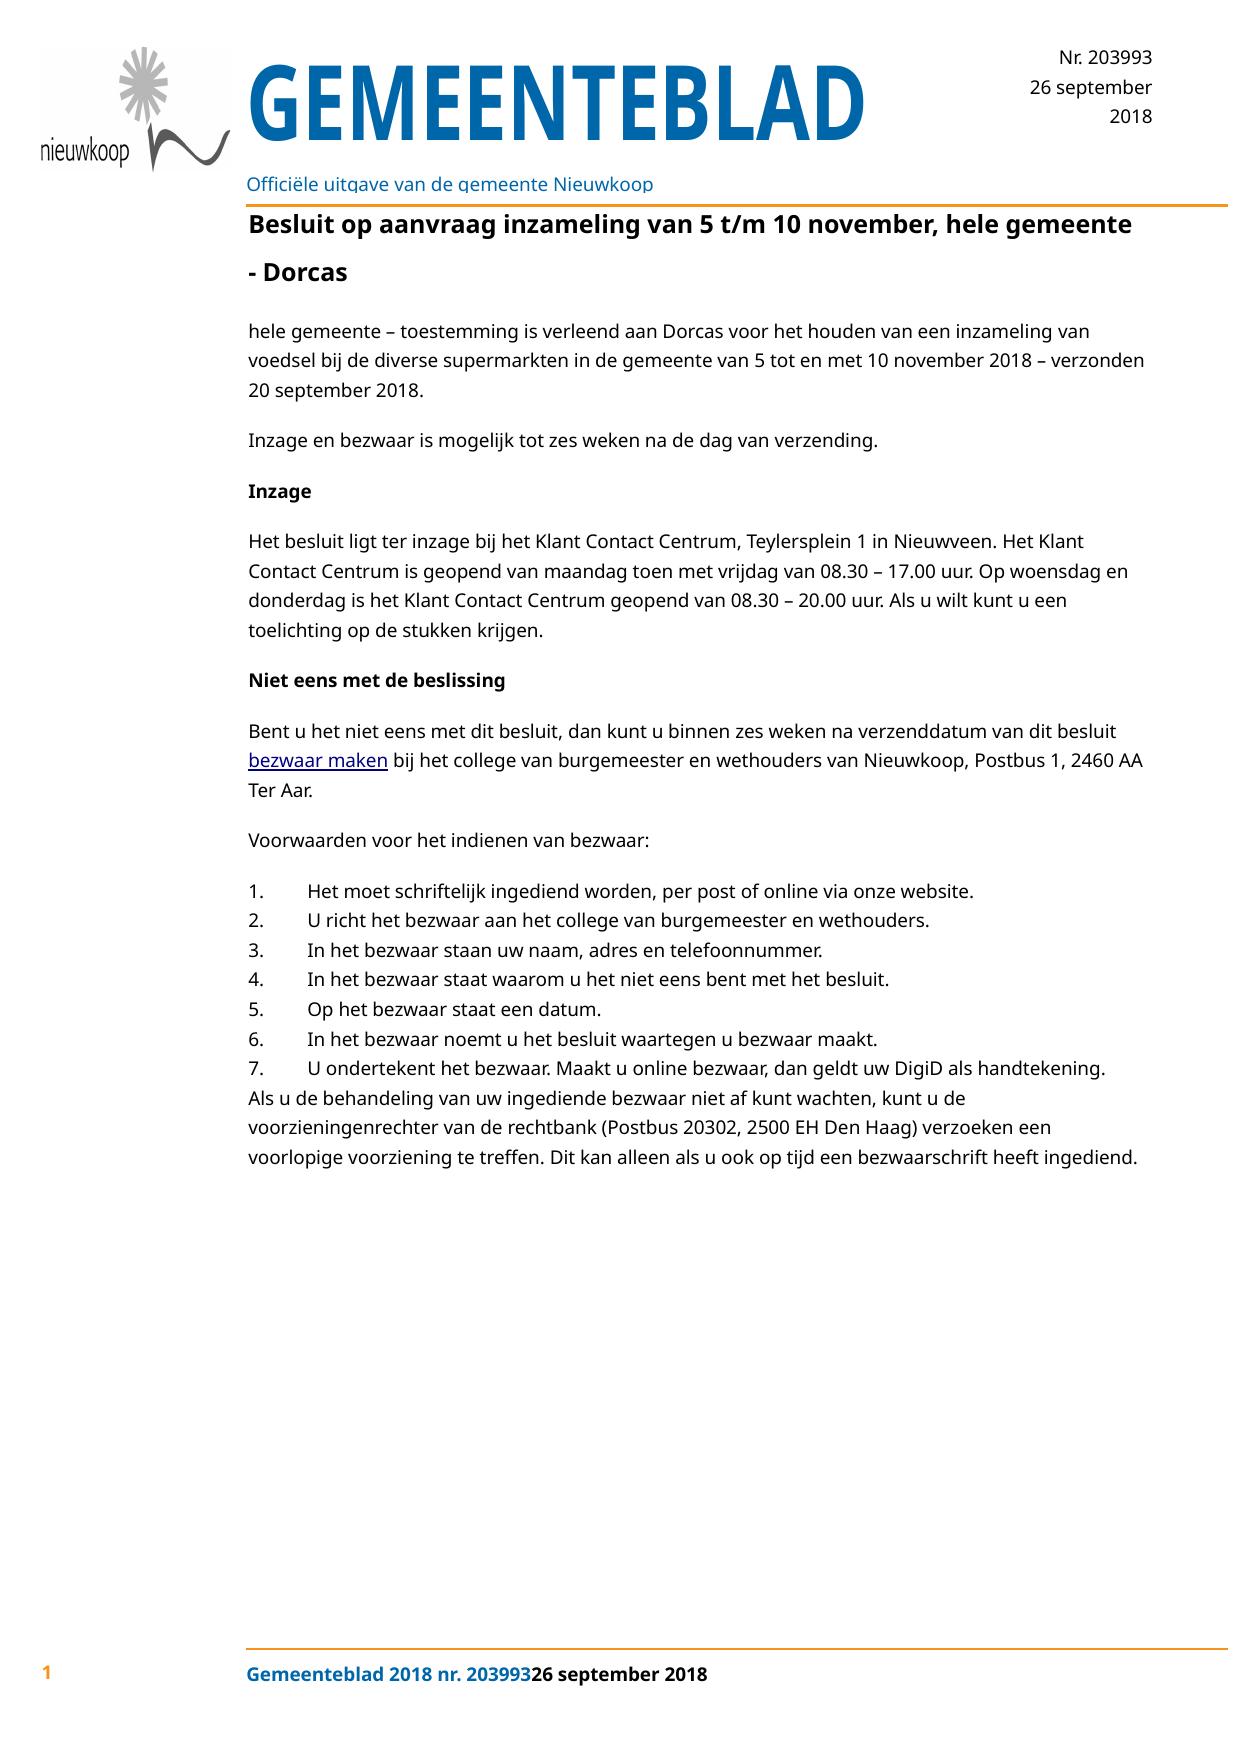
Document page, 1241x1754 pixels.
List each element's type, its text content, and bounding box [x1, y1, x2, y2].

text Inzage en bezwaar is mogelijk tot zes weken na de dag van verzending. [248, 427, 1152, 453]
text Inzage [248, 478, 1152, 504]
text Voorwaarden voor het indienen van bezwaar: [248, 827, 1152, 853]
picture [41, 47, 231, 172]
text Bent u het niet eens met dit besluit, dan kunt u binnen zes weken na verzenddatum van dit besluit bezwaar maken bij het college van burgemeester en wethouders van Nieuwkoop, Postbus 1, 2460 AA Ter Aar. [248, 718, 1152, 803]
text Niet eens met de beslissing [248, 667, 1152, 693]
list U ondertekent het bezwaar. Maakt u online bezwaar, dan geldt uw DigiD als handtekening. [248, 1055, 1152, 1081]
list In het bezwaar staan uw naam, adres en telefoonnummer. [248, 937, 1152, 963]
list In het bezwaar staat waarom u het niet eens bent met het besluit. [248, 967, 1152, 992]
text hele gemeente – toestemming is verleend aan Dorcas voor het houden van een inzameling van voedsel bij de diverse supermarkten in de gemeente van 5 tot en met 10 november 2018 – verzonden 20 september 2018. [248, 318, 1152, 403]
list In het bezwaar noemt u het besluit waartegen u bezwaar maakt. [248, 1026, 1152, 1052]
list U richt het bezwaar aan het college van burgemeester en wethouders. [248, 907, 1152, 933]
text Als u de behandeling van uw ingediende bezwaar niet af kunt wachten, kunt u de voorzieningenrechter van de rechtbank (Postbus 20302, 2500 EH Den Haag) verzoeken een voorlopige voorziening te treffen. Dit kan alleen als u ook op tijd een bezwaarschrift heeft ingediend. [248, 1085, 1152, 1170]
text Besluit op aanvraag inzameling van 5 t/m 10 november, hele gemeente - Dorcas [248, 207, 1152, 288]
list Het moet schriftelijk ingediend worden, per post of online via onze website. [248, 878, 1152, 904]
text Het besluit ligt ter inzage bij het Klant Contact Centrum, Teylersplein 1 in Nieuwveen. Het Klant Contact Centrum is geopend van maandag toen met vrijdag van 08.30 – 17.00 uur. Op woensdag en donderdag is het Klant Contact Centrum geopend van 08.30 – 20.00 uur. Als u wilt kunt u een toelichting op de stukken krijgen. [248, 528, 1152, 643]
list Op het bezwaar staat een datum. [248, 996, 1152, 1022]
